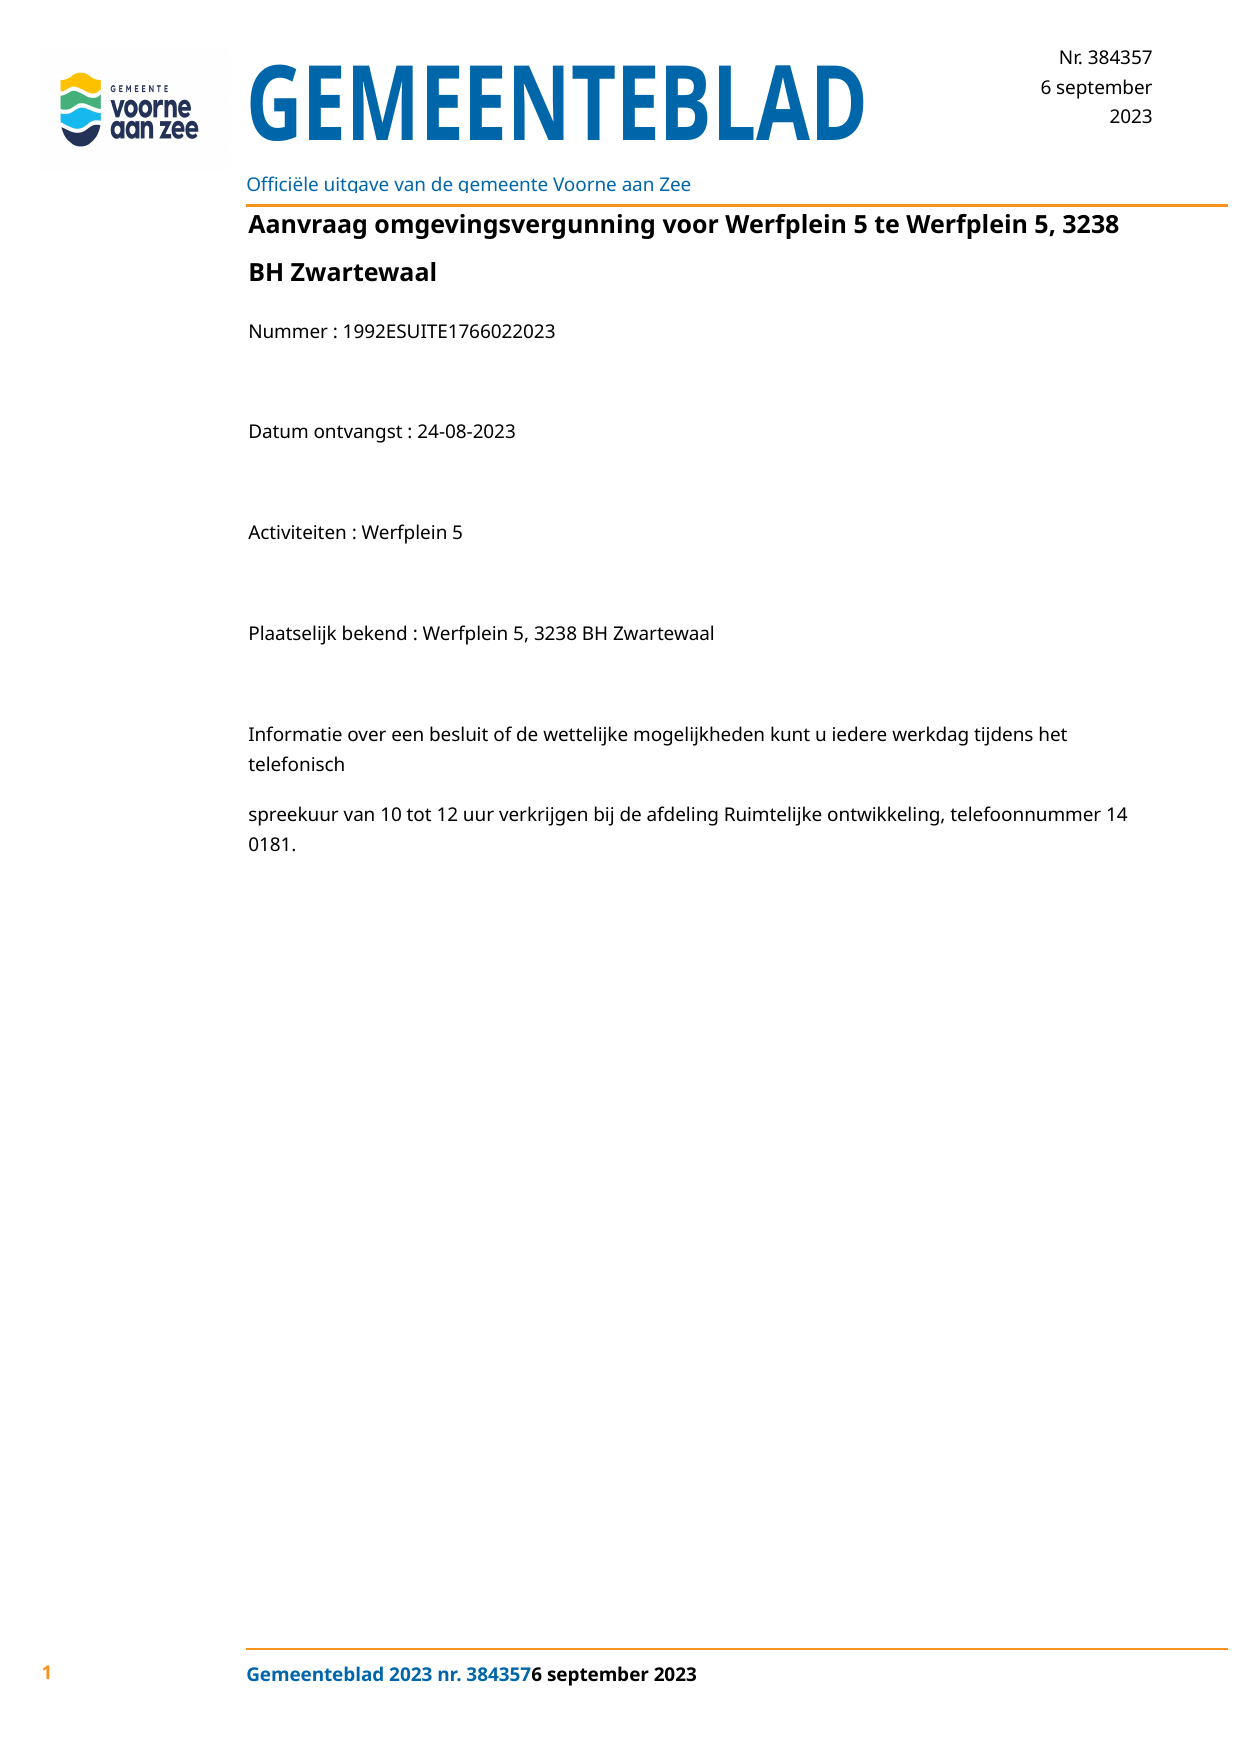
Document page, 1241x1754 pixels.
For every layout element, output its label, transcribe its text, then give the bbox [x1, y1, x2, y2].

text Aanvraag omgevingsvergunning voor Werfplein 5 te Werfplein 5, 3238 BH Zwartewaal [248, 207, 1152, 288]
text Plaatselijk bekend : Werfplein 5, 3238 BH Zwartewaal [248, 620, 1152, 646]
text spreekuur van 10 tot 12 uur verkrijgen bij de afdeling Ruimtelijke ontwikkeling, telefoonnummer 14 0181. [248, 801, 1152, 857]
picture [41, 47, 231, 172]
text Activiteiten : Werfplein 5 [248, 519, 1152, 545]
text Nummer : 1992ESUITE1766022023 [248, 318, 1152, 344]
text Datum ontvangst : 24-08-2023 [248, 419, 1152, 444]
text Informatie over een besluit of de wettelijke mogelijkheden kunt u iedere werkdag tijdens het telefonisch [248, 721, 1152, 777]
